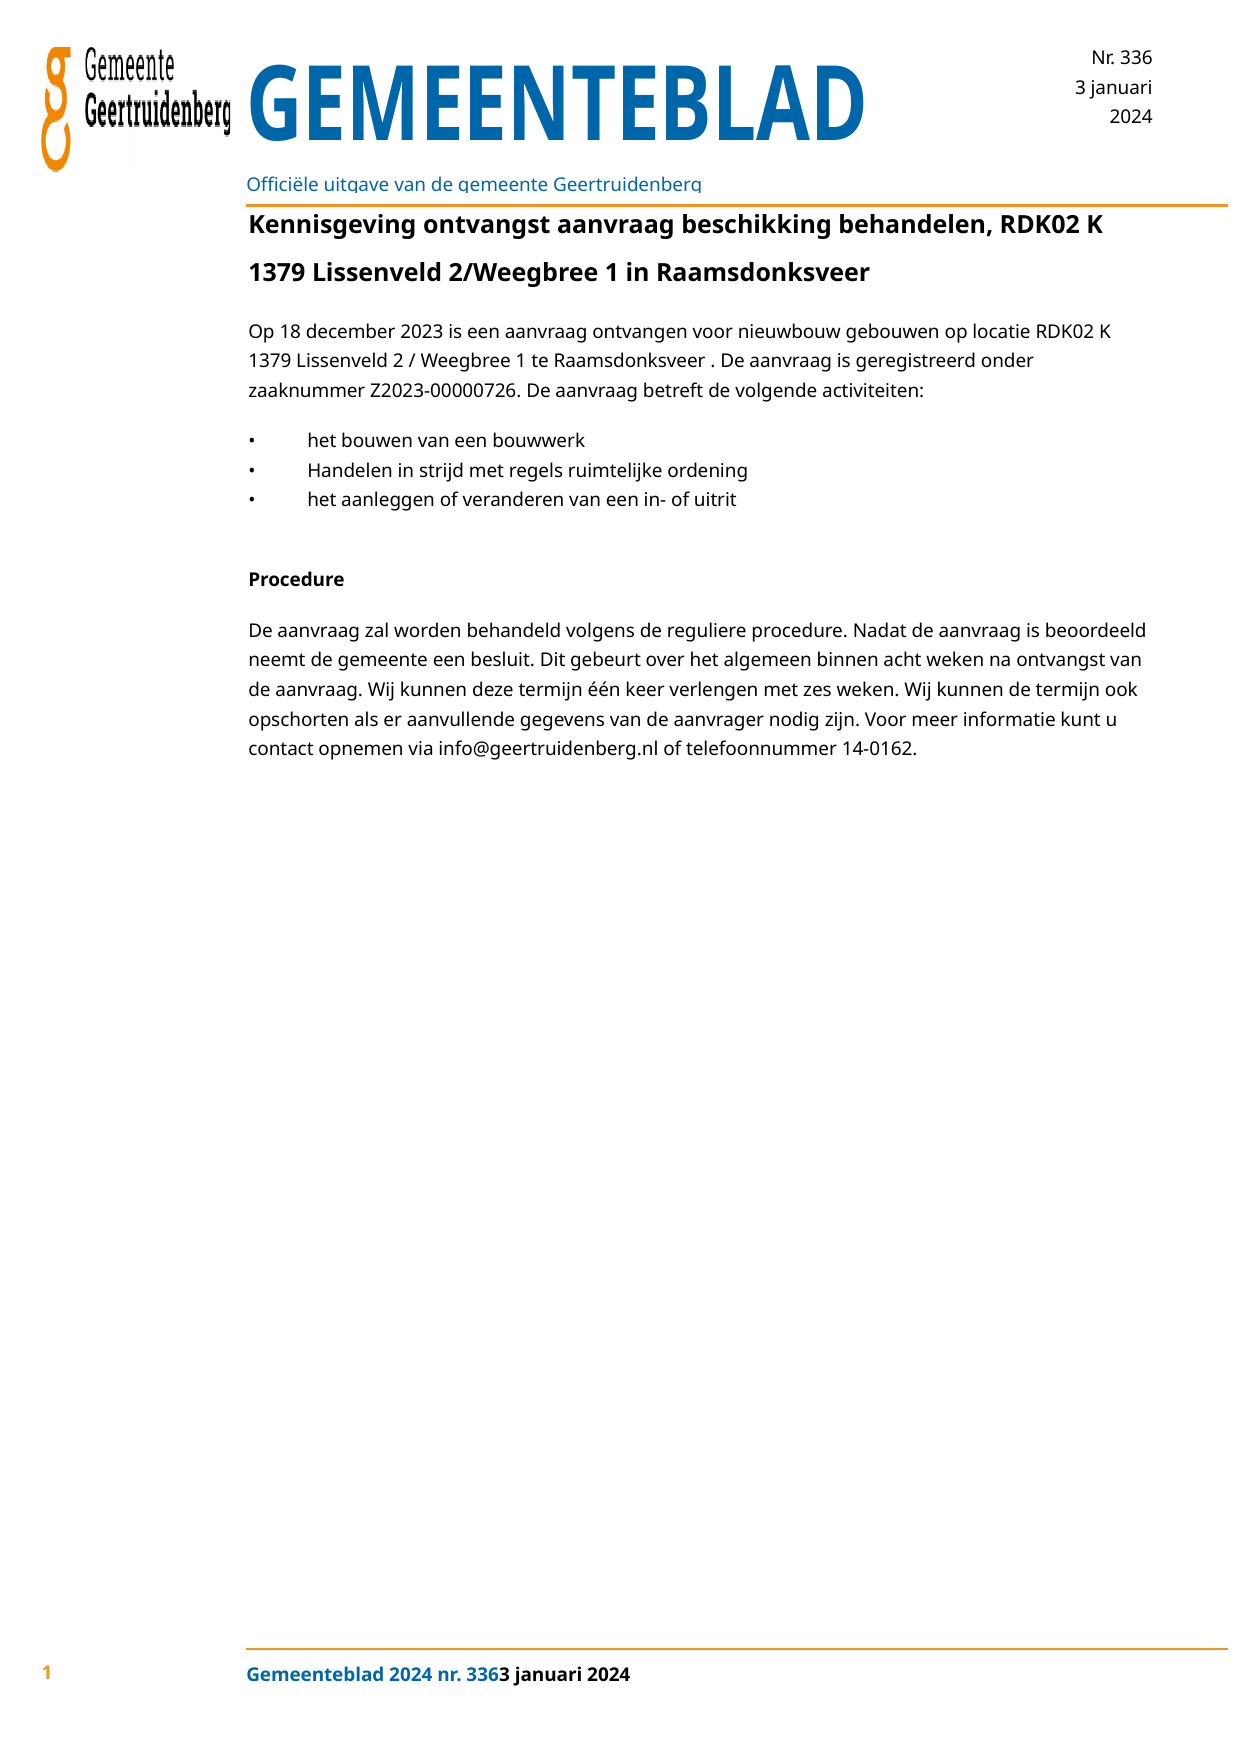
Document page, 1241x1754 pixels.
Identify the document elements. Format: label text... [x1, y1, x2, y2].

list het aanleggen of veranderen van een in- of uitrit [248, 487, 1152, 512]
list het bouwen van een bouwwerk [248, 427, 1152, 453]
text Kennisgeving ontvangst aanvraag beschikking behandelen, RDK02 K 1379 Lissenveld 2/Weegbree 1 in Raamsdonksveer [248, 207, 1152, 288]
text Op 18 december 2023 is een aanvraag ontvangen voor nieuwbouw gebouwen op locatie RDK02 K 1379 Lissenveld 2 / Weegbree 1 te Raamsdonksveer . De aanvraag is geregistreerd onder zaaknummer Z2023-00000726. De aanvraag betreft de volgende activiteiten: [248, 318, 1152, 403]
picture [41, 47, 231, 172]
list Handelen in strijd met regels ruimtelijke ordening [248, 457, 1152, 483]
text Procedure [248, 567, 1152, 592]
text De aanvraag zal worden behandeld volgens de reguliere procedure. Nadat de aanvraag is beoordeeld neemt de gemeente een besluit. Dit gebeurt over het algemeen binnen acht weken na ontvangst van de aanvraag. Wij kunnen deze termijn één keer verlengen met zes weken. Wij kunnen de termijn ook opschorten als er aanvullende gegevens van de aanvrager nodig zijn. Voor meer informatie kunt u contact opnemen via info@geertruidenberg.nl of telefoonnummer 14-0162. [248, 617, 1152, 761]
